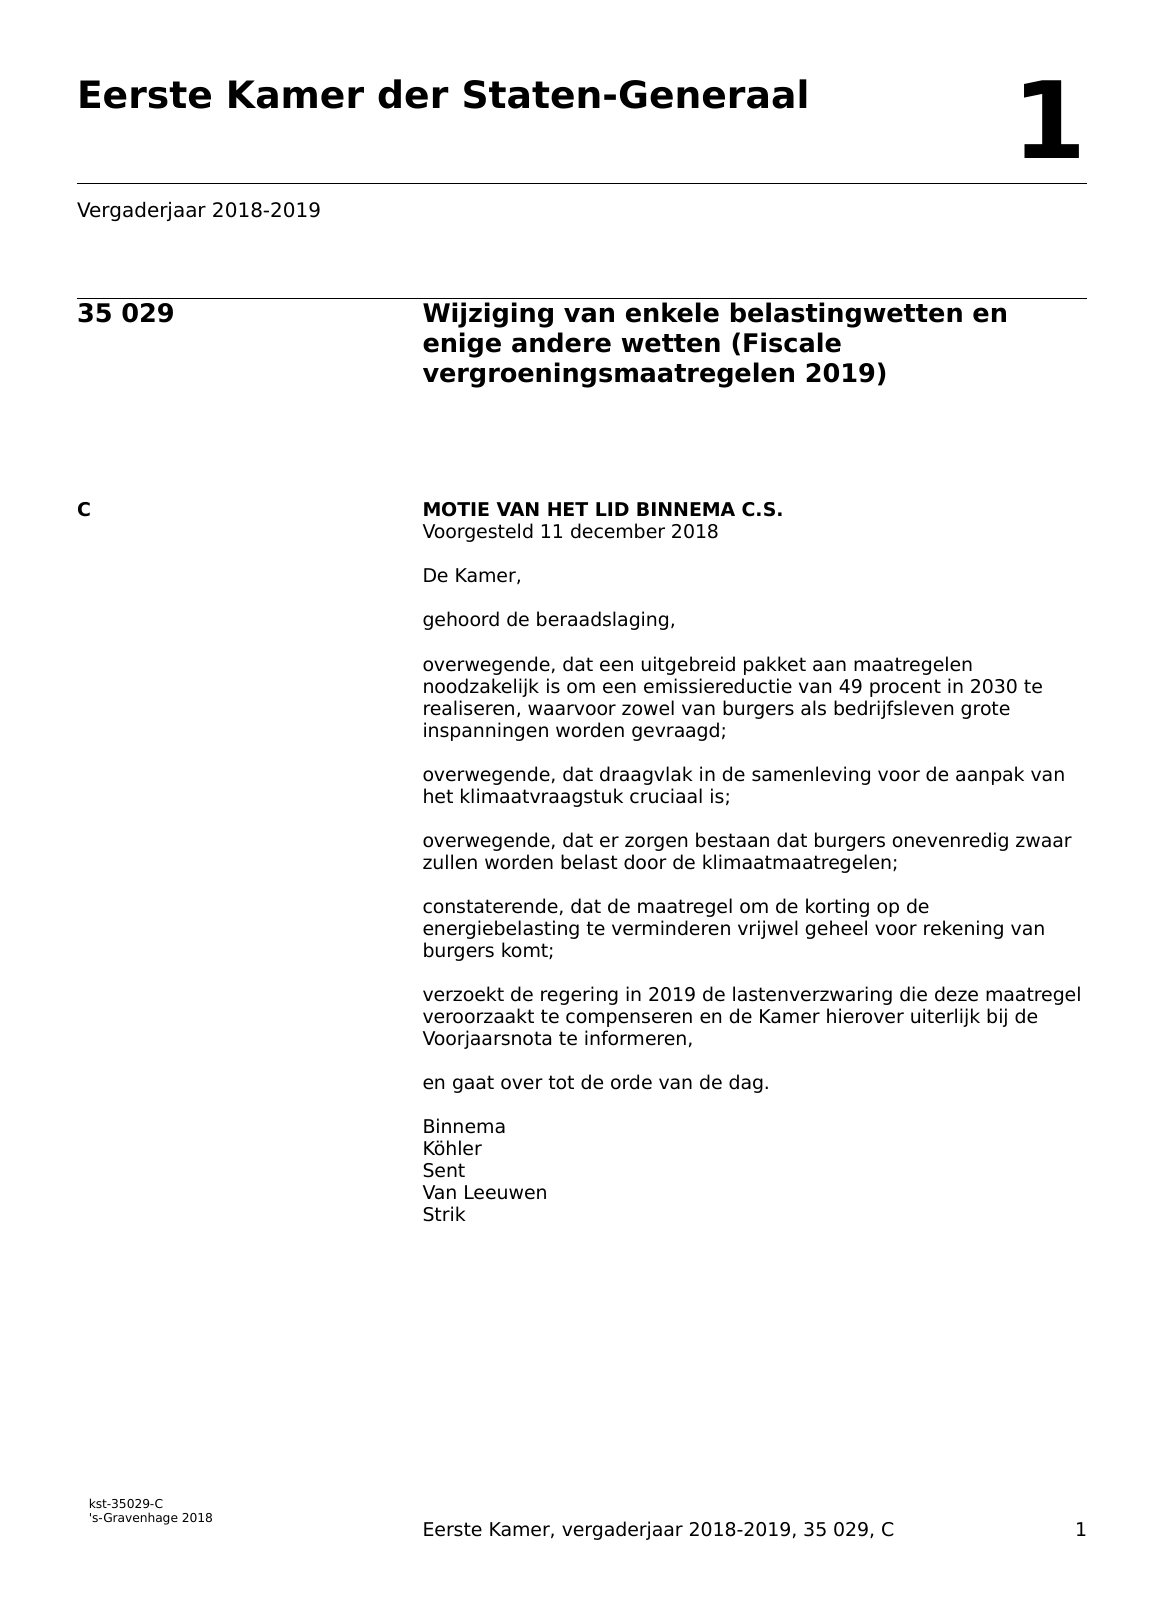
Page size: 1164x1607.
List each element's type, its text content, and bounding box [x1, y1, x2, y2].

subtitle C MOTIE VAN HET LID BINNEMA C.S. [77, 499, 1087, 521]
text verzoekt de regering in 2019 de lastenverzwaring die deze maatregel veroorzaakt te compenseren en de Kamer hierover uiterlijk bij de Voorjaarsnota te informeren, [422, 984, 1087, 1050]
subtitle 35 029 Wijziging van enkele belastingwetten en enige andere wetten (Fiscale vergroeningsmaatregelen 2019) [77, 299, 1087, 388]
text overwegende, dat een uitgebreid pakket aan maatregelen noodzakelijk is om een emissiereductie van 49 procent in 2030 te realiseren, waarvoor zowel van burgers als bedrijfsleven grote inspanningen worden gevraagd; [422, 653, 1087, 741]
table_cell Vergaderjaar 2018-2019 [77, 184, 1087, 298]
table_header 1 [886, 59, 1087, 183]
text De Kamer, [422, 565, 1087, 587]
text Sent [422, 1160, 1087, 1182]
text Strik [422, 1204, 1087, 1226]
text Voorgesteld 11 december 2018 [422, 521, 1087, 543]
text overwegende, dat draagvlak in de samenleving voor de aanpak van het klimaatvraagstuk cruciaal is; [422, 764, 1087, 808]
text constaterende, dat de maatregel om de korting op de energiebelasting te verminderen vrijwel geheel voor rekening van burgers komt; [422, 896, 1087, 962]
text Binnema [422, 1116, 1087, 1138]
text kst-35029-C [88, 1497, 323, 1511]
text 's-Gravenhage 2018 [88, 1511, 323, 1525]
table_header Eerste Kamer der Staten-Generaal [77, 59, 886, 183]
text Van Leeuwen [422, 1182, 1087, 1204]
text Köhler [422, 1138, 1087, 1160]
text overwegende, dat er zorgen bestaan dat burgers onevenredig zwaar zullen worden belast door de klimaatmaatregelen; [422, 830, 1087, 874]
text en gaat over tot de orde van de dag. [422, 1072, 1087, 1094]
text gehoord de beraadslaging, [422, 609, 1087, 631]
